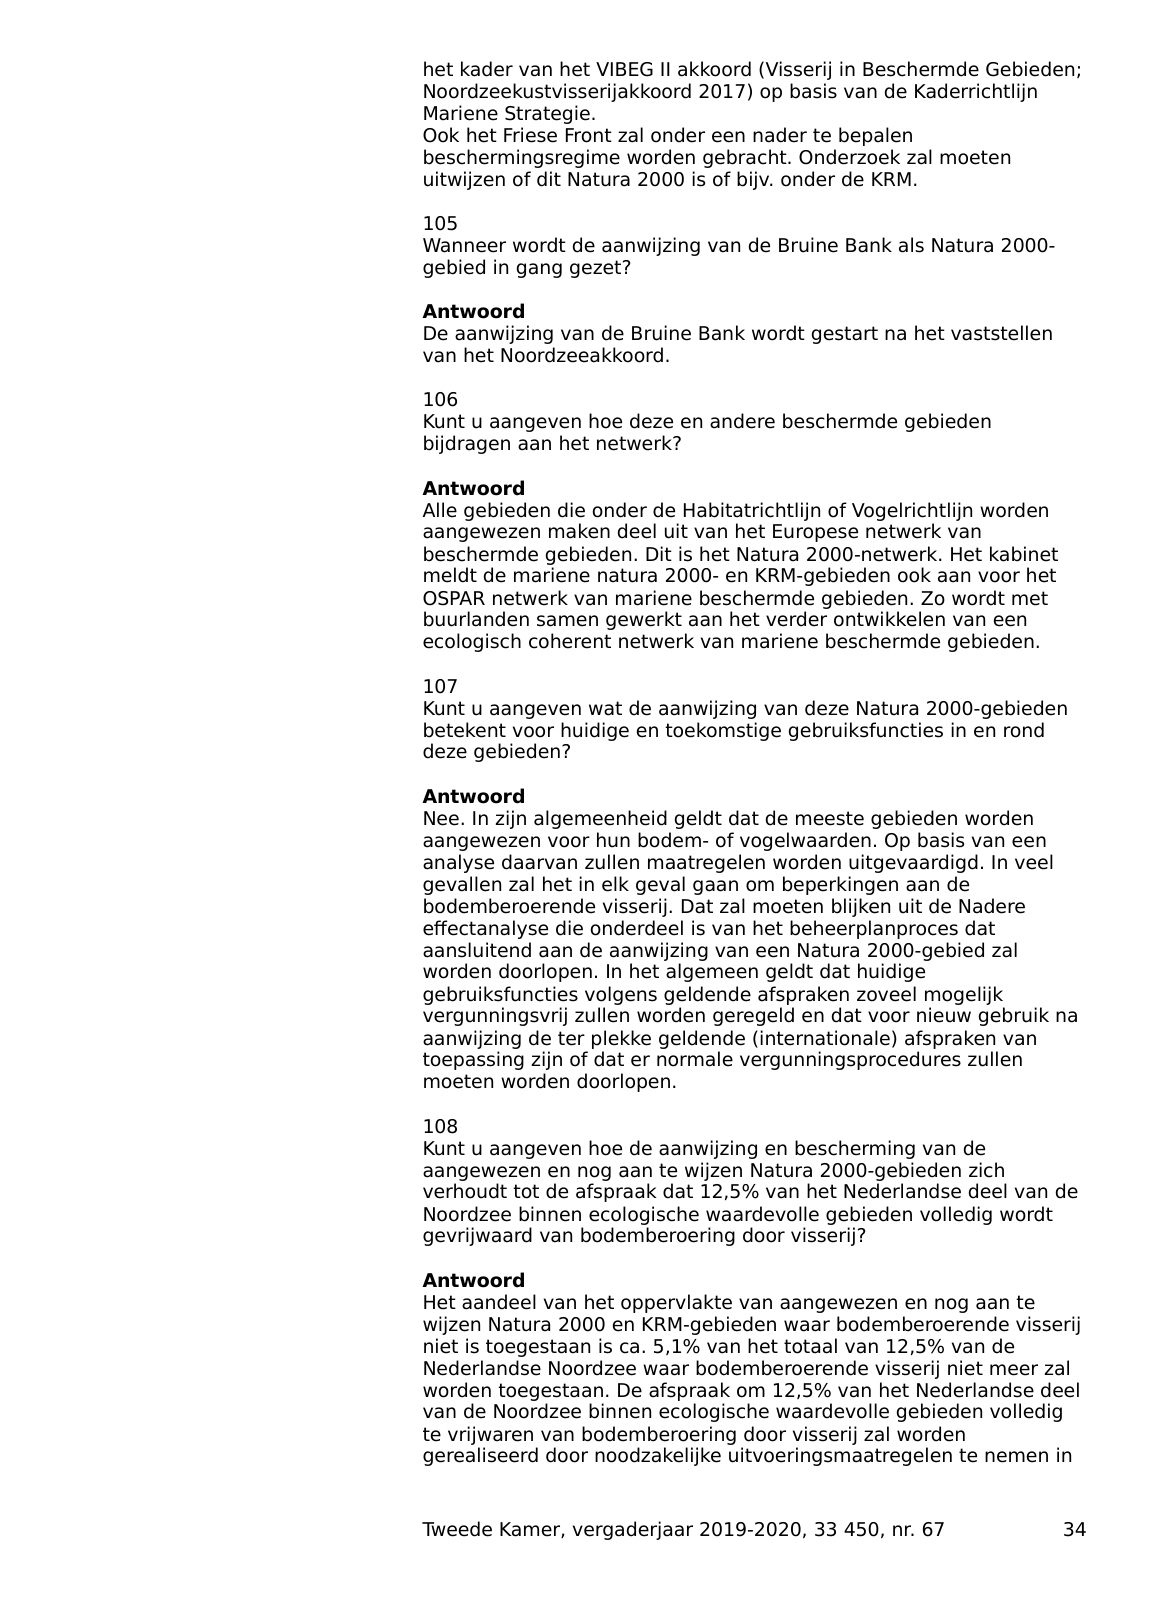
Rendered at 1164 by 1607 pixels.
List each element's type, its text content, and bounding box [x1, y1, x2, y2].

text het kader van het VIBEG II akkoord (Visserij in Beschermde Gebieden; Noordzeekustvisserijakkoord 2017) op basis van de Kaderrichtlijn Mariene Strategie. [422, 59, 1087, 125]
text Antwoord [422, 477, 1087, 499]
text 106 [422, 389, 1087, 411]
text Ook het Friese Front zal onder een nader te bepalen beschermingsregime worden gebracht. Onderzoek zal moeten uitwijzen of dit Natura 2000 is of bijv. onder de KRM. [422, 125, 1087, 191]
text Nee. In zijn algemeenheid geldt dat de meeste gebieden worden aangewezen voor hun bodem- of vogelwaarden. Op basis van een analyse daarvan zullen maatregelen worden uitgevaardigd. In veel gevallen zal het in elk geval gaan om beperkingen aan de bodemberoerende visserij. Dat zal moeten blijken uit de Nadere effectanalyse die onderdeel is van het beheerplanproces dat aansluitend aan de aanwijzing van een Natura 2000-gebied zal worden doorlopen. In het algemeen geldt dat huidige gebruiksfuncties volgens geldende afspraken zoveel mogelijk vergunningsvrij zullen worden geregeld en dat voor nieuw gebruik na aanwijzing de ter plekke geldende (internationale) afspraken van toepassing zijn of dat er normale vergunningsprocedures zullen moeten worden doorlopen. [422, 808, 1087, 1093]
text Alle gebieden die onder de Habitatrichtlijn of Vogelrichtlijn worden aangewezen maken deel uit van het Europese netwerk van beschermde gebieden. Dit is het Natura 2000-netwerk. Het kabinet meldt de mariene natura 2000- en KRM-gebieden ook aan voor het OSPAR netwerk van mariene beschermde gebieden. Zo wordt met buurlanden samen gewerkt aan het verder ontwikkelen van een ecologisch coherent netwerk van mariene beschermde gebieden. [422, 499, 1087, 653]
text Antwoord [422, 1269, 1087, 1292]
text Het aandeel van het oppervlakte van aangewezen en nog aan te wijzen Natura 2000 en KRM-gebieden waar bodemberoerende visserij niet is toegestaan is ca. 5,1% van het totaal van 12,5% van de Nederlandse Noordzee waar bodemberoerende visserij niet meer zal worden toegestaan. De afspraak om 12,5% van het Nederlandse deel van de Noordzee binnen ecologische waardevolle gebieden volledig te vrijwaren van bodemberoering door visserij zal worden gerealiseerd door noodzakelijke uitvoeringsmaatregelen te nemen in [422, 1292, 1087, 1467]
text Kunt u aangeven wat de aanwijzing van deze Natura 2000-gebieden betekent voor huidige en toekomstige gebruiksfuncties in en rond deze gebieden? [422, 697, 1087, 763]
text 105 [422, 213, 1087, 235]
text Kunt u aangeven hoe deze en andere beschermde gebieden bijdragen aan het netwerk? [422, 411, 1087, 455]
text Kunt u aangeven hoe de aanwijzing en bescherming van de aangewezen en nog aan te wijzen Natura 2000-gebieden zich verhoudt tot de afspraak dat 12,5% van het Nederlandse deel van de Noordzee binnen ecologische waardevolle gebieden volledig wordt gevrijwaard van bodemberoering door visserij? [422, 1137, 1087, 1247]
text Wanneer wordt de aanwijzing van de Bruine Bank als Natura 2000-gebied in gang gezet? [422, 235, 1087, 279]
text Antwoord [422, 301, 1087, 323]
text 108 [422, 1116, 1087, 1137]
text Antwoord [422, 786, 1087, 808]
text 107 [422, 676, 1087, 697]
text De aanwijzing van de Bruine Bank wordt gestart na het vaststellen van het Noordzeeakkoord. [422, 323, 1087, 367]
